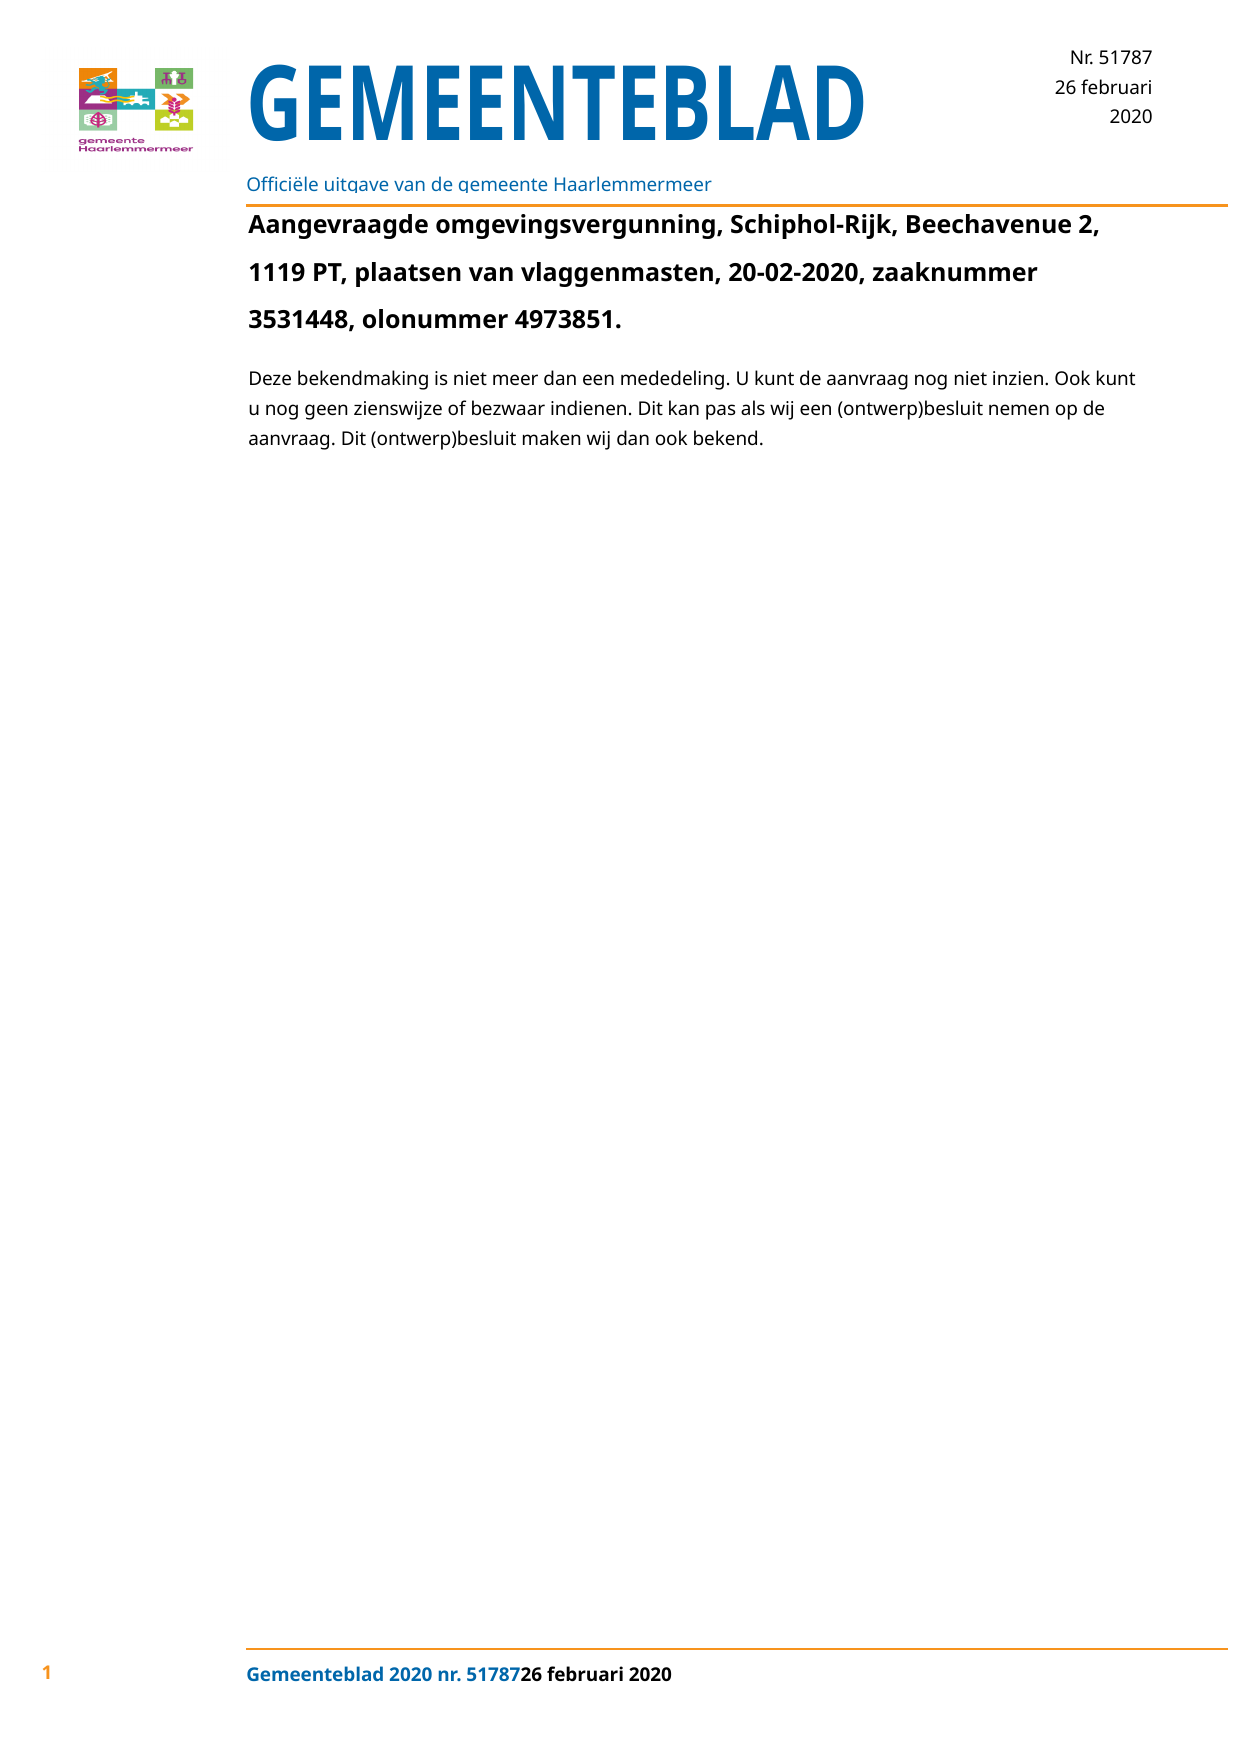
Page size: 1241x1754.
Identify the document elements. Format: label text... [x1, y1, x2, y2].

text Aangevraagde omgevingsvergunning, Schiphol-Rijk, Beechavenue 2, 1119 PT, plaatsen van vlaggenmasten, 20-02-2020, zaaknummer 3531448, olonummer 4973851. [248, 207, 1152, 336]
picture [41, 47, 231, 172]
text Deze bekendmaking is niet meer dan een mededeling. U kunt de aanvraag nog niet inzien. Ook kunt u nog geen zienswijze of bezwaar indienen. Dit kan pas als wij een (ontwerp)besluit nemen op de aanvraag. Dit (ontwerp)besluit maken wij dan ook bekend. [248, 366, 1152, 450]
